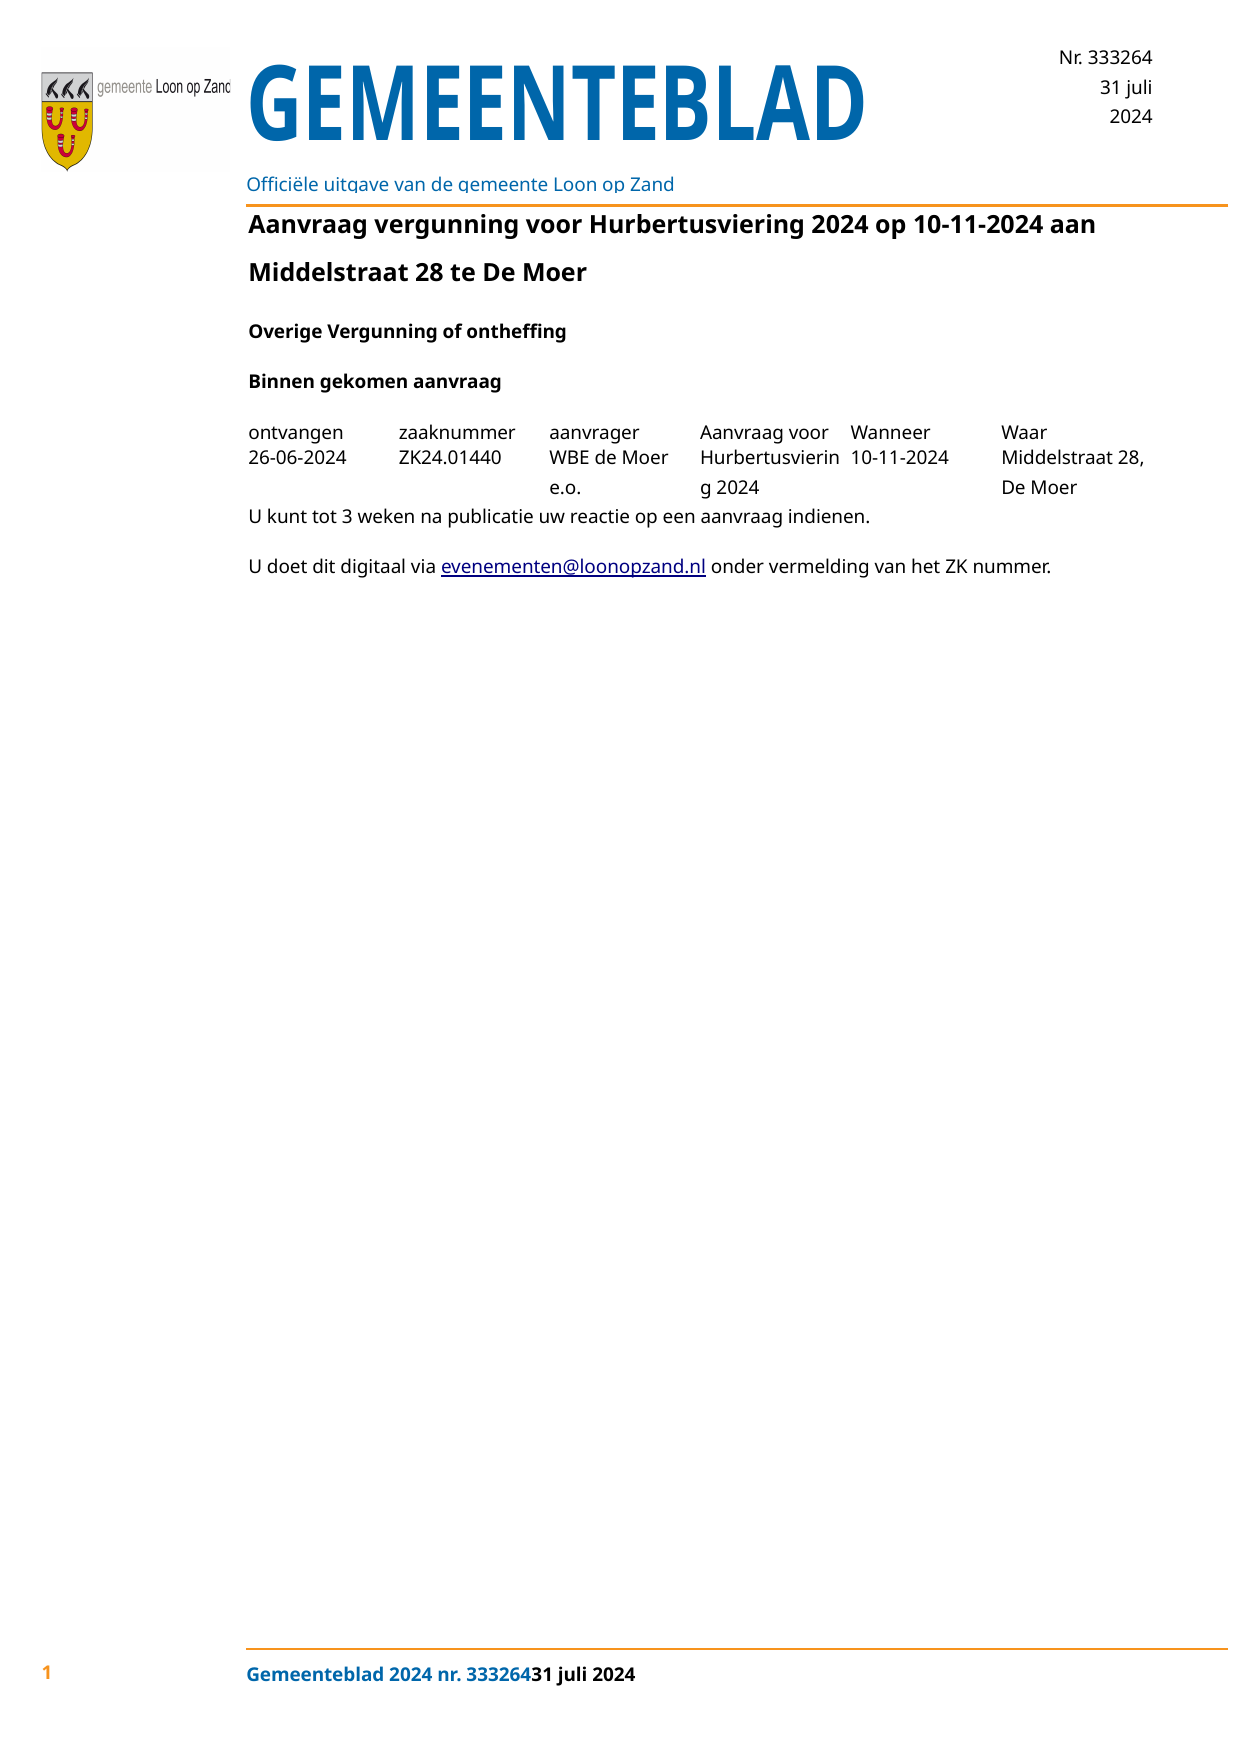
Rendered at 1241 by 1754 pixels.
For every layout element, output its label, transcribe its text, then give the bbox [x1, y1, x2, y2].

table_header aanvrager [549, 419, 700, 444]
text Binnen gekomen aanvraag [248, 368, 1152, 394]
table_cell Middelstraat 28, De Moer [1001, 445, 1152, 500]
table_cell WBE de Moer e.o. [549, 445, 700, 500]
picture [41, 47, 231, 172]
table_cell 26-06-2024 [248, 445, 398, 500]
text Overige Vergunning of ontheffing [248, 318, 1152, 344]
table_header zaaknummer [399, 419, 549, 444]
text U kunt tot 3 weken na publicatie uw reactie op een aanvraag indienen. [248, 503, 1152, 529]
table_header ontvangen [248, 419, 398, 444]
table_cell ZK24.01440 [399, 445, 549, 500]
text Aanvraag vergunning voor Hurbertusviering 2024 op 10-11-2024 aan Middelstraat 28 te De Moer [248, 207, 1152, 288]
table_header Wanneer [850, 419, 1001, 444]
table_cell 10-11-2024 [850, 445, 1001, 500]
table_header Aanvraag voor [700, 419, 850, 444]
table_header Waar [1001, 419, 1152, 444]
table_cell Hurbertusviering 2024 [700, 445, 850, 500]
text U doet dit digitaal via evenementen@loonopzand.nl onder vermelding van het ZK nummer. [248, 553, 1152, 579]
